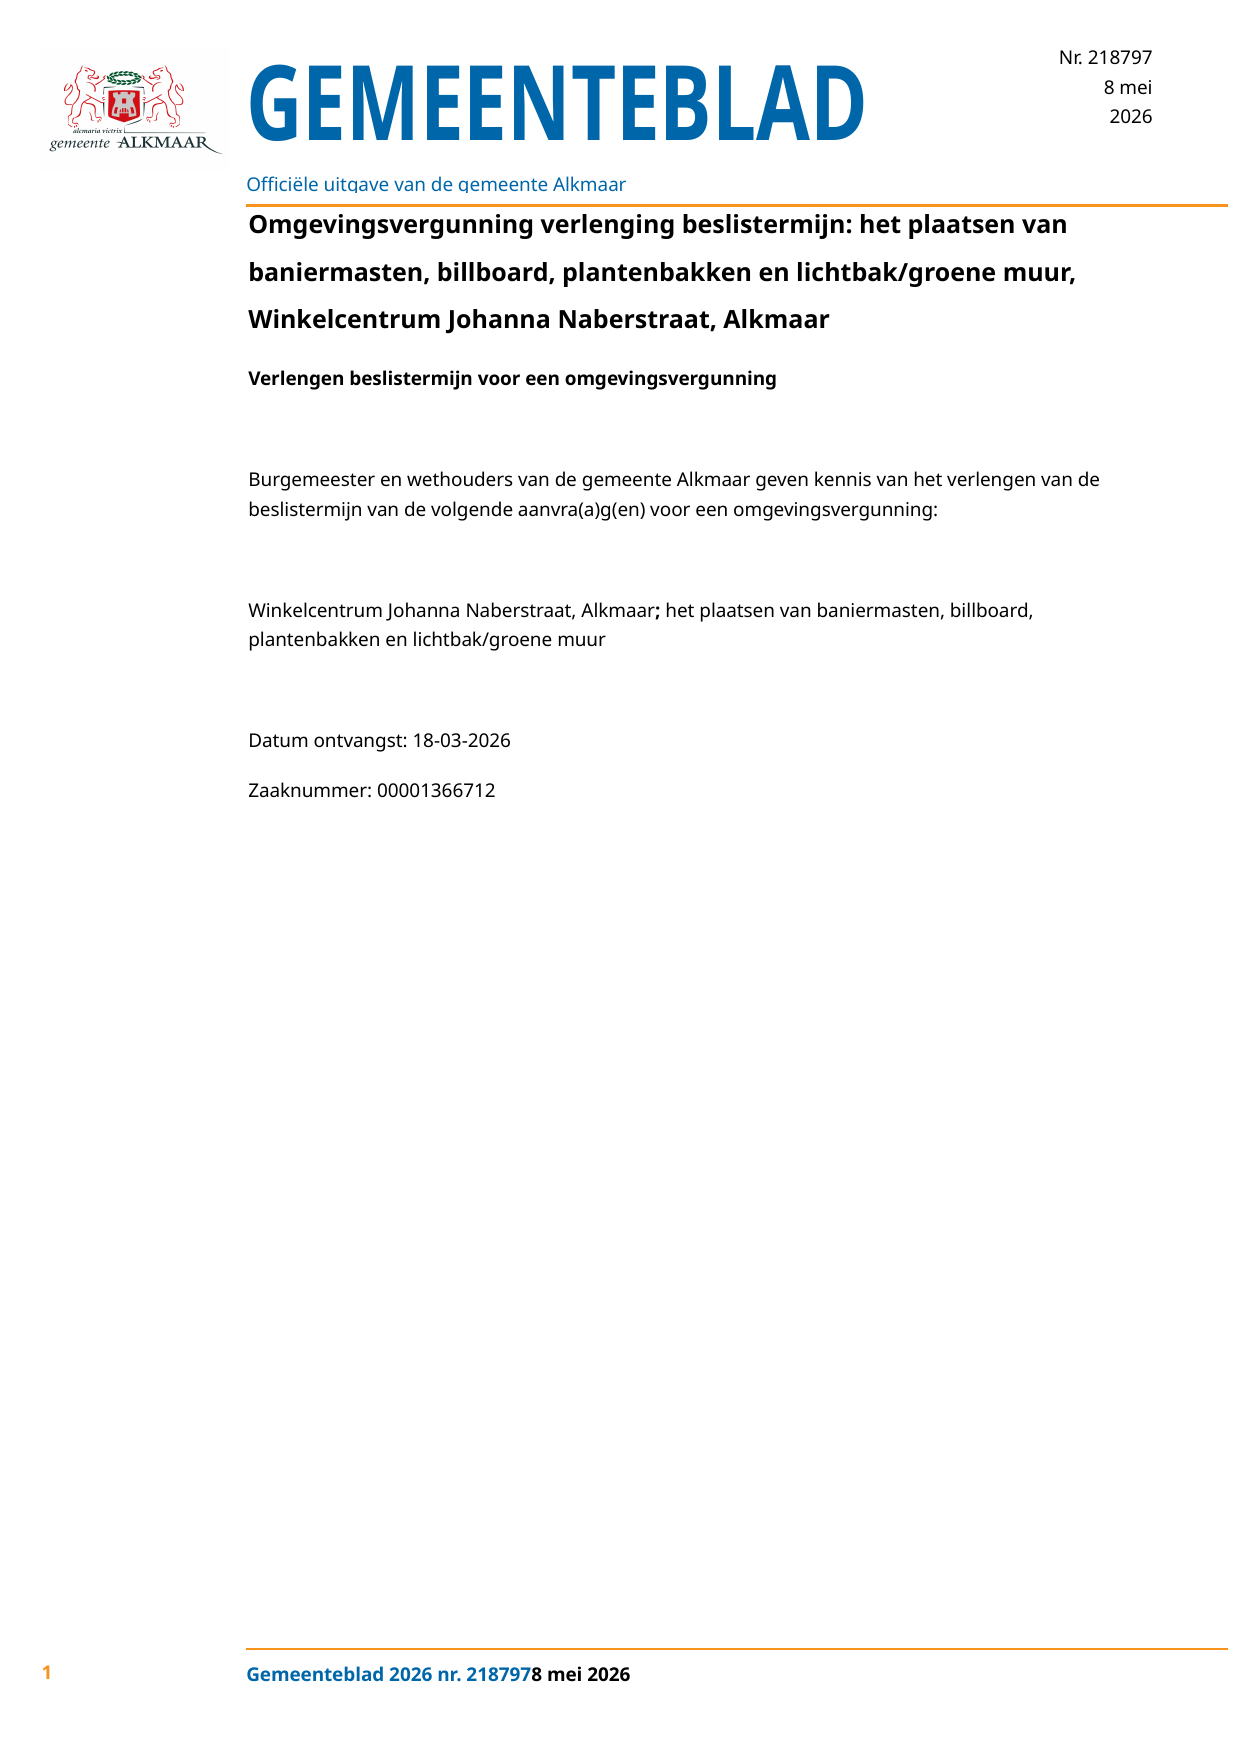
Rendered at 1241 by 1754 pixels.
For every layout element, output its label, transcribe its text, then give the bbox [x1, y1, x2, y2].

text Zaaknummer: 00001366712 [248, 778, 1152, 803]
text Datum ontvangst: 18-03-2026 [248, 727, 1152, 753]
text Burgemeester en wethouders van de gemeente Alkmaar geven kennis van het verlengen van de beslistermijn van de volgende aanvra(a)g(en) voor een omgevingsvergunning: [248, 466, 1152, 522]
text Verlengen beslistermijn voor een omgevingsvergunning [248, 366, 1152, 391]
text Winkelcentrum Johanna Naberstraat, Alkmaar; het plaatsen van baniermasten, billboard, plantenbakken en lichtbak/groene muur [248, 597, 1152, 652]
picture [41, 47, 231, 172]
text Omgevingsvergunning verlenging beslistermijn: het plaatsen van baniermasten, billboard, plantenbakken en lichtbak/groene muur, Winkelcentrum Johanna Naberstraat, Alkmaar [248, 207, 1152, 336]
